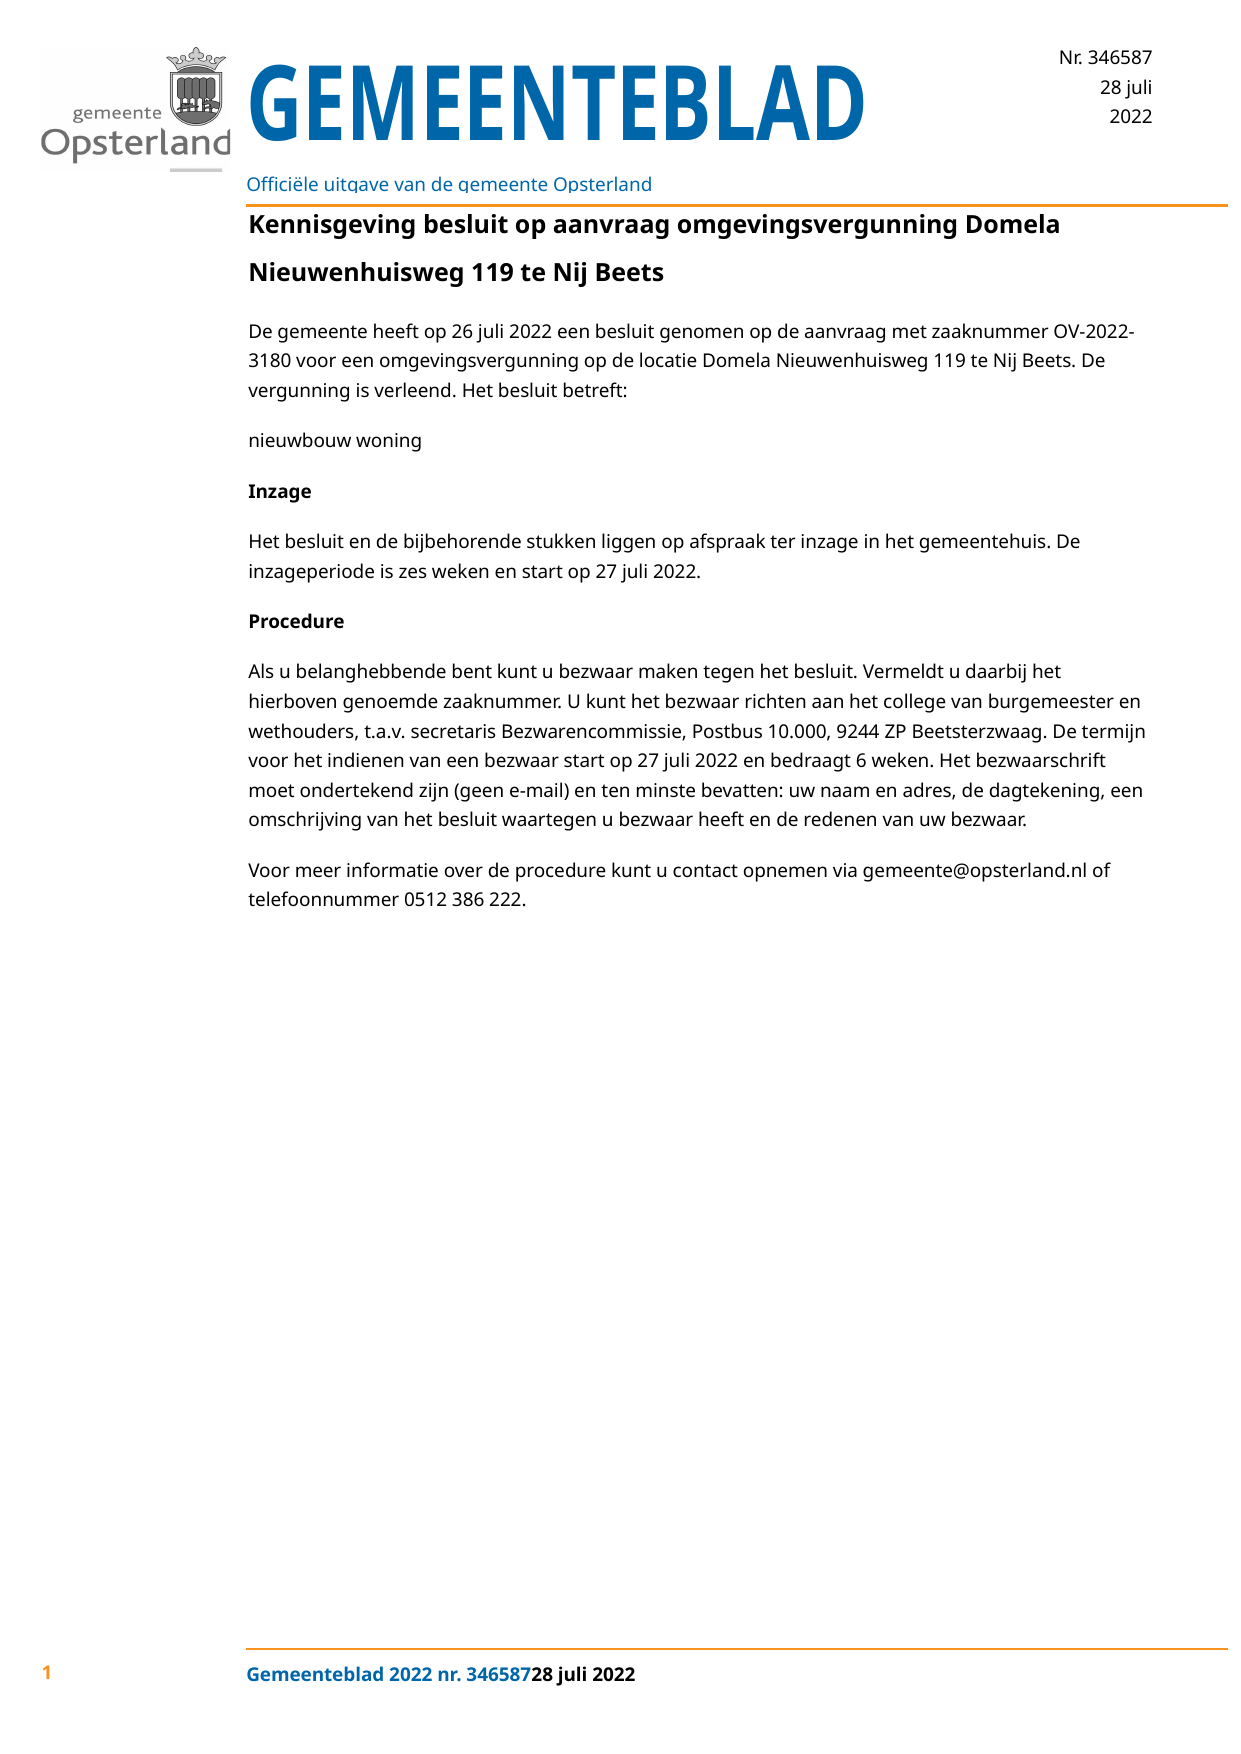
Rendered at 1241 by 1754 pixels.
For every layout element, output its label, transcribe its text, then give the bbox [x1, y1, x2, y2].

text Als u belanghebbende bent kunt u bezwaar maken tegen het besluit. Vermeldt u daarbij het hierboven genoemde zaaknummer. U kunt het bezwaar richten aan het college van burgemeester en wethouders, t.a.v. secretaris Bezwarencommissie, Postbus 10.000, 9244 ZP Beetsterzwaag. De termijn voor het indienen van een bezwaar start op 27 juli 2022 en bedraagt 6 weken. Het bezwaarschrift moet ondertekend zijn (geen e-mail) en ten minste bevatten: uw naam en adres, de dagtekening, een omschrijving van het besluit waartegen u bezwaar heeft en de redenen van uw bezwaar. [248, 659, 1152, 832]
text Procedure [248, 608, 1152, 634]
picture [41, 47, 231, 172]
text Kennisgeving besluit op aanvraag omgevingsvergunning Domela Nieuwenhuisweg 119 te Nij Beets [248, 207, 1152, 288]
text De gemeente heeft op 26 juli 2022 een besluit genomen op de aanvraag met zaaknummer OV-2022-3180 voor een omgevingsvergunning op de locatie Domela Nieuwenhuisweg 119 te Nij Beets. De vergunning is verleend. Het besluit betreft: [248, 318, 1152, 403]
text nieuwbouw woning [248, 427, 1152, 453]
text Voor meer informatie over de procedure kunt u contact opnemen via gemeente@opsterland.nl of telefoonnummer 0512 386 222. [248, 857, 1152, 912]
text Het besluit en de bijbehorende stukken liggen op afspraak ter inzage in het gemeentehuis. De inzageperiode is zes weken en start op 27 juli 2022. [248, 528, 1152, 584]
text Inzage [248, 478, 1152, 504]
